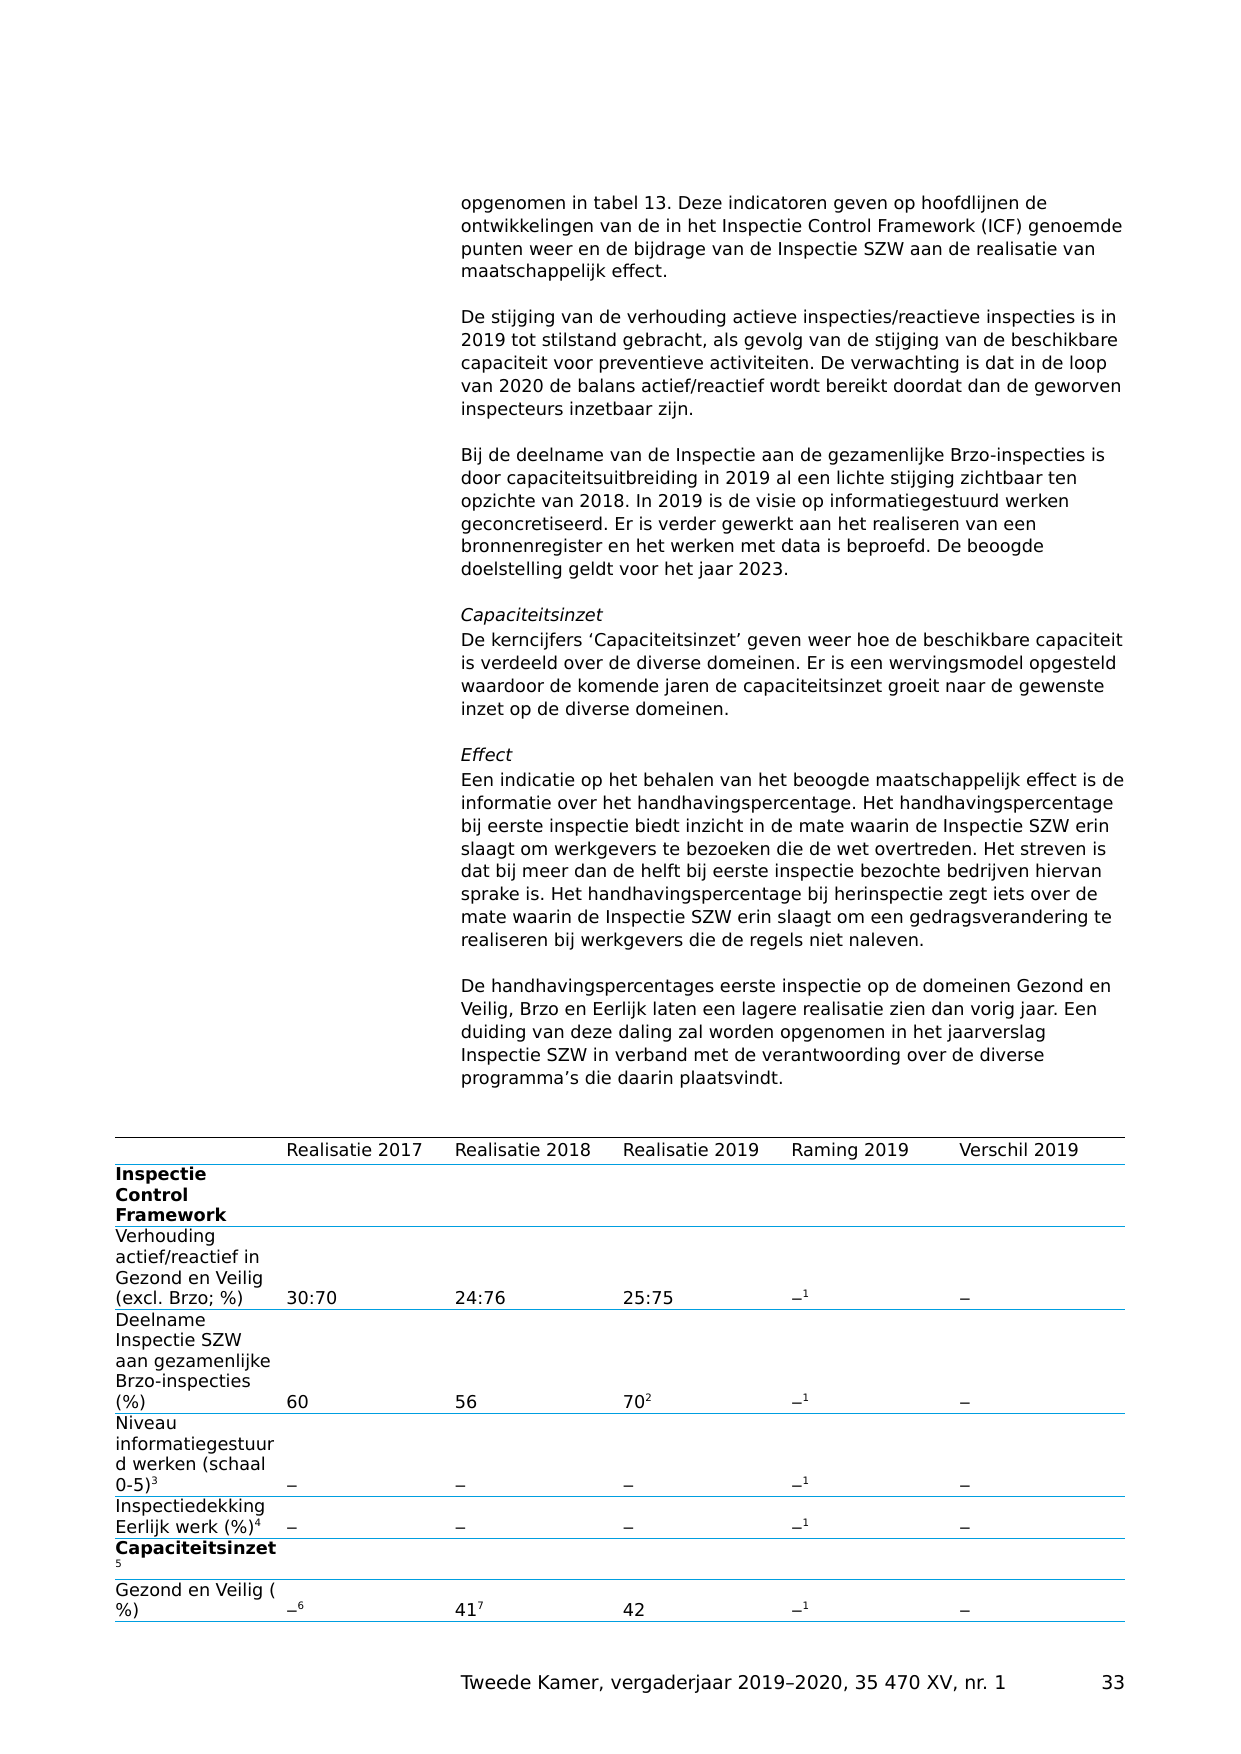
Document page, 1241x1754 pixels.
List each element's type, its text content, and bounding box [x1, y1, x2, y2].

table_cell [115, 1138, 283, 1163]
table_cell [283, 1539, 452, 1579]
table_cell 42 [620, 1580, 788, 1621]
table_cell 24:76 [452, 1227, 620, 1309]
table_cell Realisatie 2019 [620, 1138, 788, 1163]
table_cell 417 [452, 1580, 620, 1621]
table_cell ‒ [283, 1414, 452, 1496]
table_cell Capaciteitsinzet5 [115, 1539, 283, 1579]
table_cell Gezond en Veilig ( %) [115, 1580, 283, 1621]
table_cell [283, 1165, 452, 1226]
text Effect [461, 743, 1125, 766]
table_cell ‒ [956, 1414, 1125, 1496]
table_cell ‒ [452, 1497, 620, 1537]
table_cell [452, 1539, 620, 1579]
table_cell [620, 1539, 788, 1579]
table_cell ‒1 [788, 1414, 956, 1496]
table_cell ‒1 [788, 1497, 956, 1537]
table_cell ‒ [956, 1497, 1125, 1537]
table_cell [788, 1165, 956, 1226]
table_cell 30:70 [283, 1227, 452, 1309]
table_cell Inspectie Control Framework [115, 1165, 283, 1226]
table_cell [452, 1165, 620, 1226]
text De stijging van de verhouding actieve inspecties/reactieve inspecties is in 2019 tot stilstand gebracht, als gevolg van de stijging van de beschikbare capaciteit voor preventieve activiteiten. De verwachting is dat in de loop van 2020 de balans actief/reactief wordt bereikt doordat dan de geworven inspecteurs inzetbaar zijn. [461, 305, 1125, 420]
table_cell 56 [452, 1310, 620, 1413]
table_cell ‒1 [788, 1227, 956, 1309]
table_cell ‒ [620, 1497, 788, 1537]
table_cell Realisatie 2018 [452, 1138, 620, 1163]
table_cell ‒ [283, 1497, 452, 1537]
table_header Tabel 13 Kerncijfers ICF, capaciteitsinzet en effecten [115, 1112, 1125, 1137]
text De kerncijfers ‘Capaciteitsinzet’ geven weer hoe de beschikbare capaciteit is verdeeld over de diverse domeinen. Er is een wervingsmodel opgesteld waardoor de komende jaren de capaciteitsinzet groeit naar de gewenste inzet op de diverse domeinen. [461, 628, 1125, 720]
table_cell Realisatie 2017 [283, 1138, 452, 1163]
table_cell Verschil 2019 [956, 1138, 1125, 1163]
text Capaciteitsinzet [461, 603, 1125, 626]
table_cell 60 [283, 1310, 452, 1413]
table_cell [956, 1165, 1125, 1226]
table_cell ‒ [620, 1414, 788, 1496]
table_cell Verhouding actief/reactief in Gezond en Veilig (excl. Brzo; %) [115, 1227, 283, 1309]
table_cell 25:75 [620, 1227, 788, 1309]
table_cell ‒ [956, 1227, 1125, 1309]
table_cell Raming 2019 [788, 1138, 956, 1163]
table_cell Inspectiedekking Eerlijk werk (%)4 [115, 1497, 283, 1537]
text Bij de deelname van de Inspectie aan de gezamenlijke Brzo-inspecties is door capaciteitsuitbreiding in 2019 al een lichte stijging zichtbaar ten opzichte van 2018. In 2019 is de visie op informatiegestuurd werken geconcretiseerd. Er is verder gewerkt aan het realiseren van een bronnenregister en het werken met data is beproefd. De beoogde doelstelling geldt voor het jaar 2023. [461, 443, 1125, 580]
text De handhavingspercentages eerste inspectie op de domeinen Gezond en Veilig, Brzo en Eerlijk laten een lagere realisatie zien dan vorig jaar. Een duiding van deze daling zal worden opgenomen in het jaarverslag Inspectie SZW in verband met de verantwoording over de diverse programma’s die daarin plaatsvindt. [461, 974, 1125, 1089]
table_cell ‒6 [283, 1580, 452, 1621]
table_cell [956, 1539, 1125, 1579]
text Een indicatie op het behalen van het beoogde maatschappelijk effect is de informatie over het handhavingspercentage. Het handhavingspercentage bij eerste inspectie biedt inzicht in de mate waarin de Inspectie SZW erin slaagt om werkgevers te bezoeken die de wet overtreden. Het streven is dat bij meer dan de helft bij eerste inspectie bezochte bedrijven hiervan sprake is. Het handhavingspercentage bij herinspectie zegt iets over de mate waarin de Inspectie SZW erin slaagt om een gedragsverandering te realiseren bij werkgevers die de regels niet naleven. [461, 768, 1125, 951]
table_cell Niveau informatiegestuurd werken (schaal 0-5)3 [115, 1414, 283, 1496]
table_cell [788, 1539, 956, 1579]
table_cell 702 [620, 1310, 788, 1413]
table_cell [620, 1165, 788, 1226]
table_cell ‒1 [788, 1580, 956, 1621]
table_cell ‒1 [788, 1310, 956, 1413]
table_cell ‒ [956, 1310, 1125, 1413]
table_cell ‒ [956, 1580, 1125, 1621]
table_cell ‒ [452, 1414, 620, 1496]
text opgenomen in tabel 13. Deze indicatoren geven op hoofdlijnen de ontwikkelingen van de in het Inspectie Control Framework (ICF) genoemde punten weer en de bijdrage van de Inspectie SZW aan de realisatie van maatschappelijk effect. [461, 191, 1125, 282]
table_cell Deelname Inspectie SZW aan gezamenlijke Brzo-inspecties (%) [115, 1310, 283, 1413]
